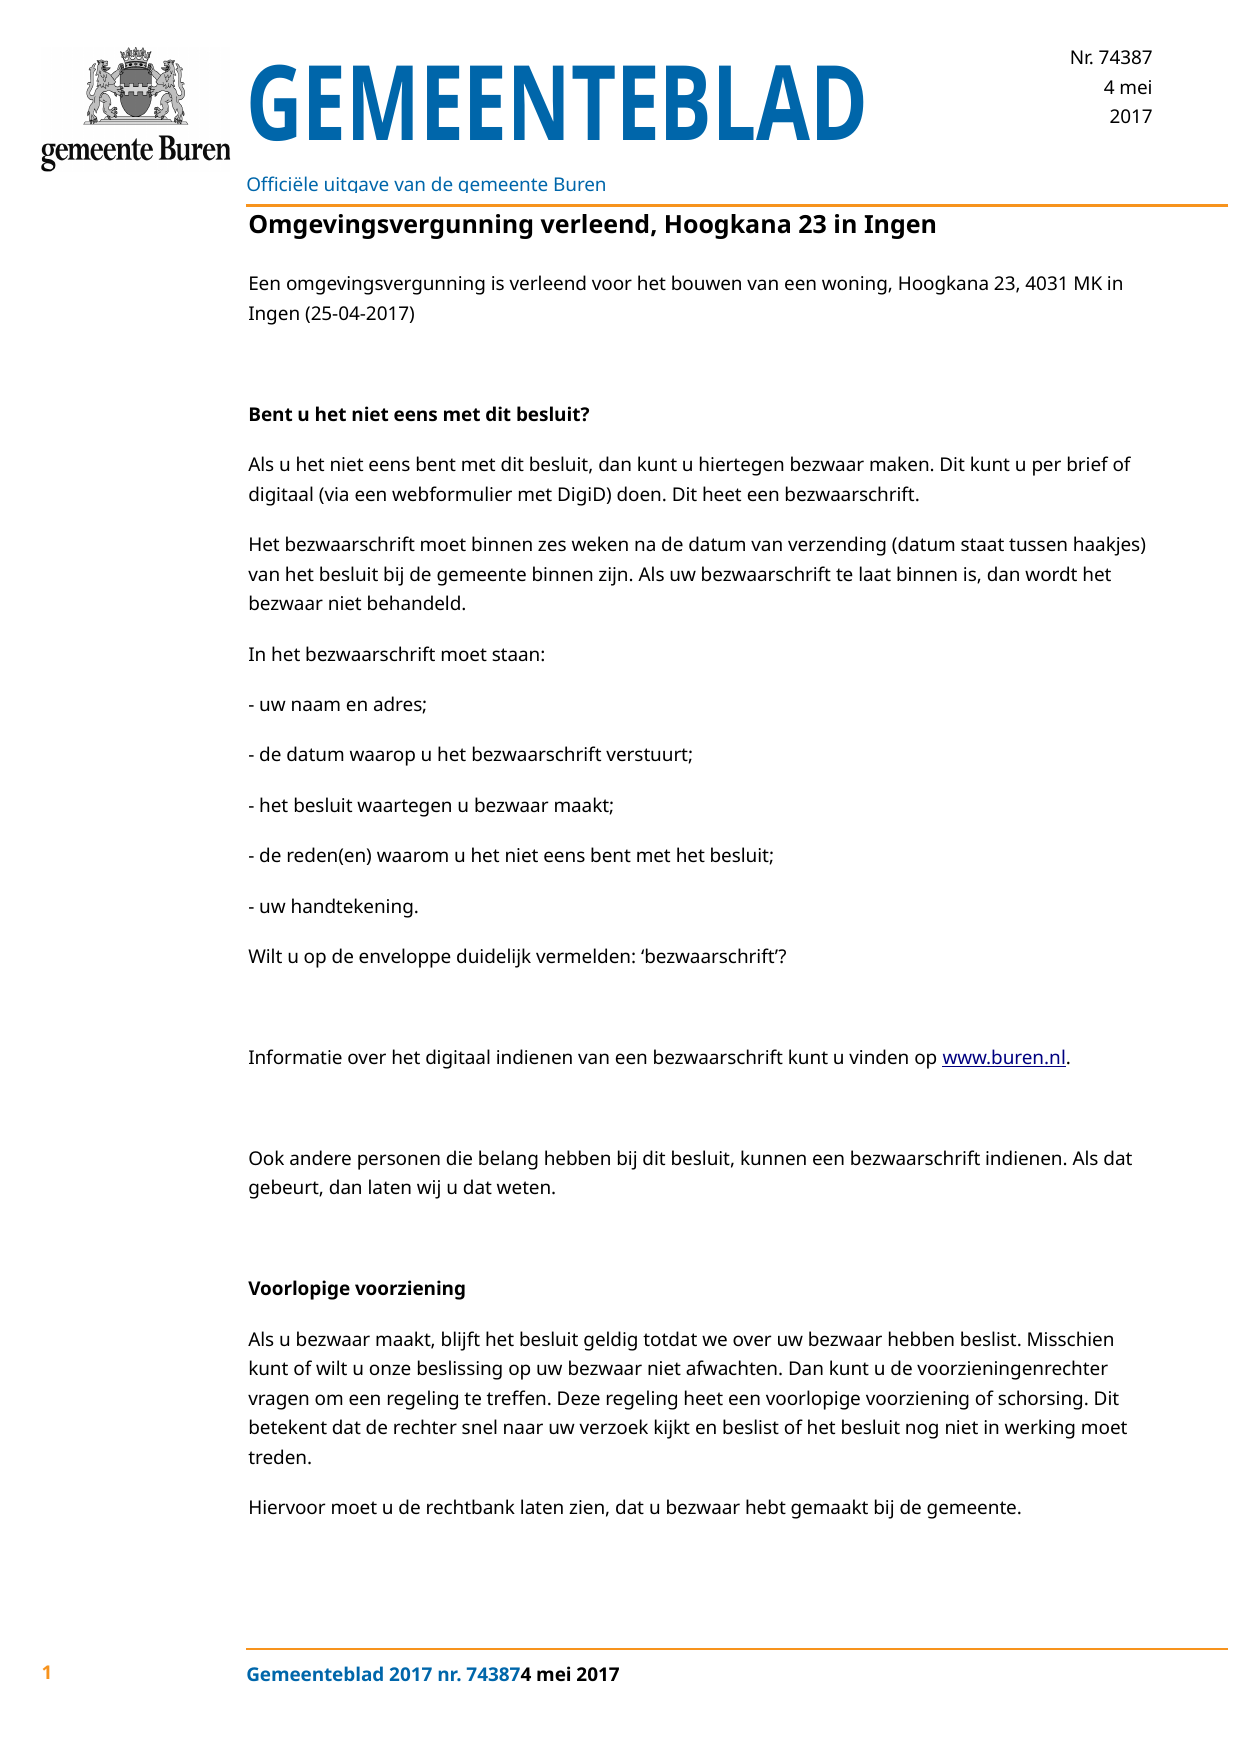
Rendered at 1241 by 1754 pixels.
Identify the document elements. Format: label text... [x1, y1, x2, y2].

text Bent u het niet eens met dit besluit? [248, 401, 1152, 426]
picture [41, 47, 231, 172]
text Het bezwaarschrift moet binnen zes weken na de datum van verzending (datum staat tussen haakjes) van het besluit bij de gemeente binnen zijn. Als uw bezwaarschrift te laat binnen is, dan wordt het bezwaar niet behandeld. [248, 531, 1152, 616]
text - uw naam en adres; [248, 691, 1152, 717]
text - het besluit waartegen u bezwaar maakt; [248, 792, 1152, 818]
text In het bezwaarschrift moet staan: [248, 641, 1152, 666]
text Omgevingsvergunning verleend, Hoogkana 23 in Ingen [248, 207, 1152, 241]
text Voorlopige voorziening [248, 1275, 1152, 1301]
text Informatie over het digitaal indienen van een bezwaarschrift kunt u vinden op www.buren.nl. [248, 1044, 1152, 1070]
text - de reden(en) waarom u het niet eens bent met het besluit; [248, 842, 1152, 868]
text Een omgevingsvergunning is verleend voor het bouwen van een woning, Hoogkana 23, 4031 MK in Ingen (25-04-2017) [248, 270, 1152, 326]
text - uw handtekening. [248, 893, 1152, 918]
text Hiervoor moet u de rechtbank laten zien, dat u bezwaar hebt gemaakt bij de gemeente. [248, 1494, 1152, 1520]
text Wilt u op de enveloppe duidelijk vermelden: ‘bezwaarschrift’? [248, 943, 1152, 969]
text Ook andere personen die belang hebben bij dit besluit, kunnen een bezwaarschrift indienen. Als dat gebeurt, dan laten wij u dat weten. [248, 1145, 1152, 1200]
text Als u het niet eens bent met dit besluit, dan kunt u hiertegen bezwaar maken. Dit kunt u per brief of digitaal (via een webformulier met DigiD) doen. Dit heet een bezwaarschrift. [248, 451, 1152, 506]
text Als u bezwaar maakt, blijft het besluit geldig totdat we over uw bezwaar hebben beslist. Misschien kunt of wilt u onze beslissing op uw bezwaar niet afwachten. Dan kunt u de voorzieningenrechter vragen om een regeling te treffen. Deze regeling heet een voorlopige voorziening of schorsing. Dit betekent dat de rechter snel naar uw verzoek kijkt en beslist of het besluit nog niet in werking moet treden. [248, 1326, 1152, 1470]
text - de datum waarop u het bezwaarschrift verstuurt; [248, 742, 1152, 767]
